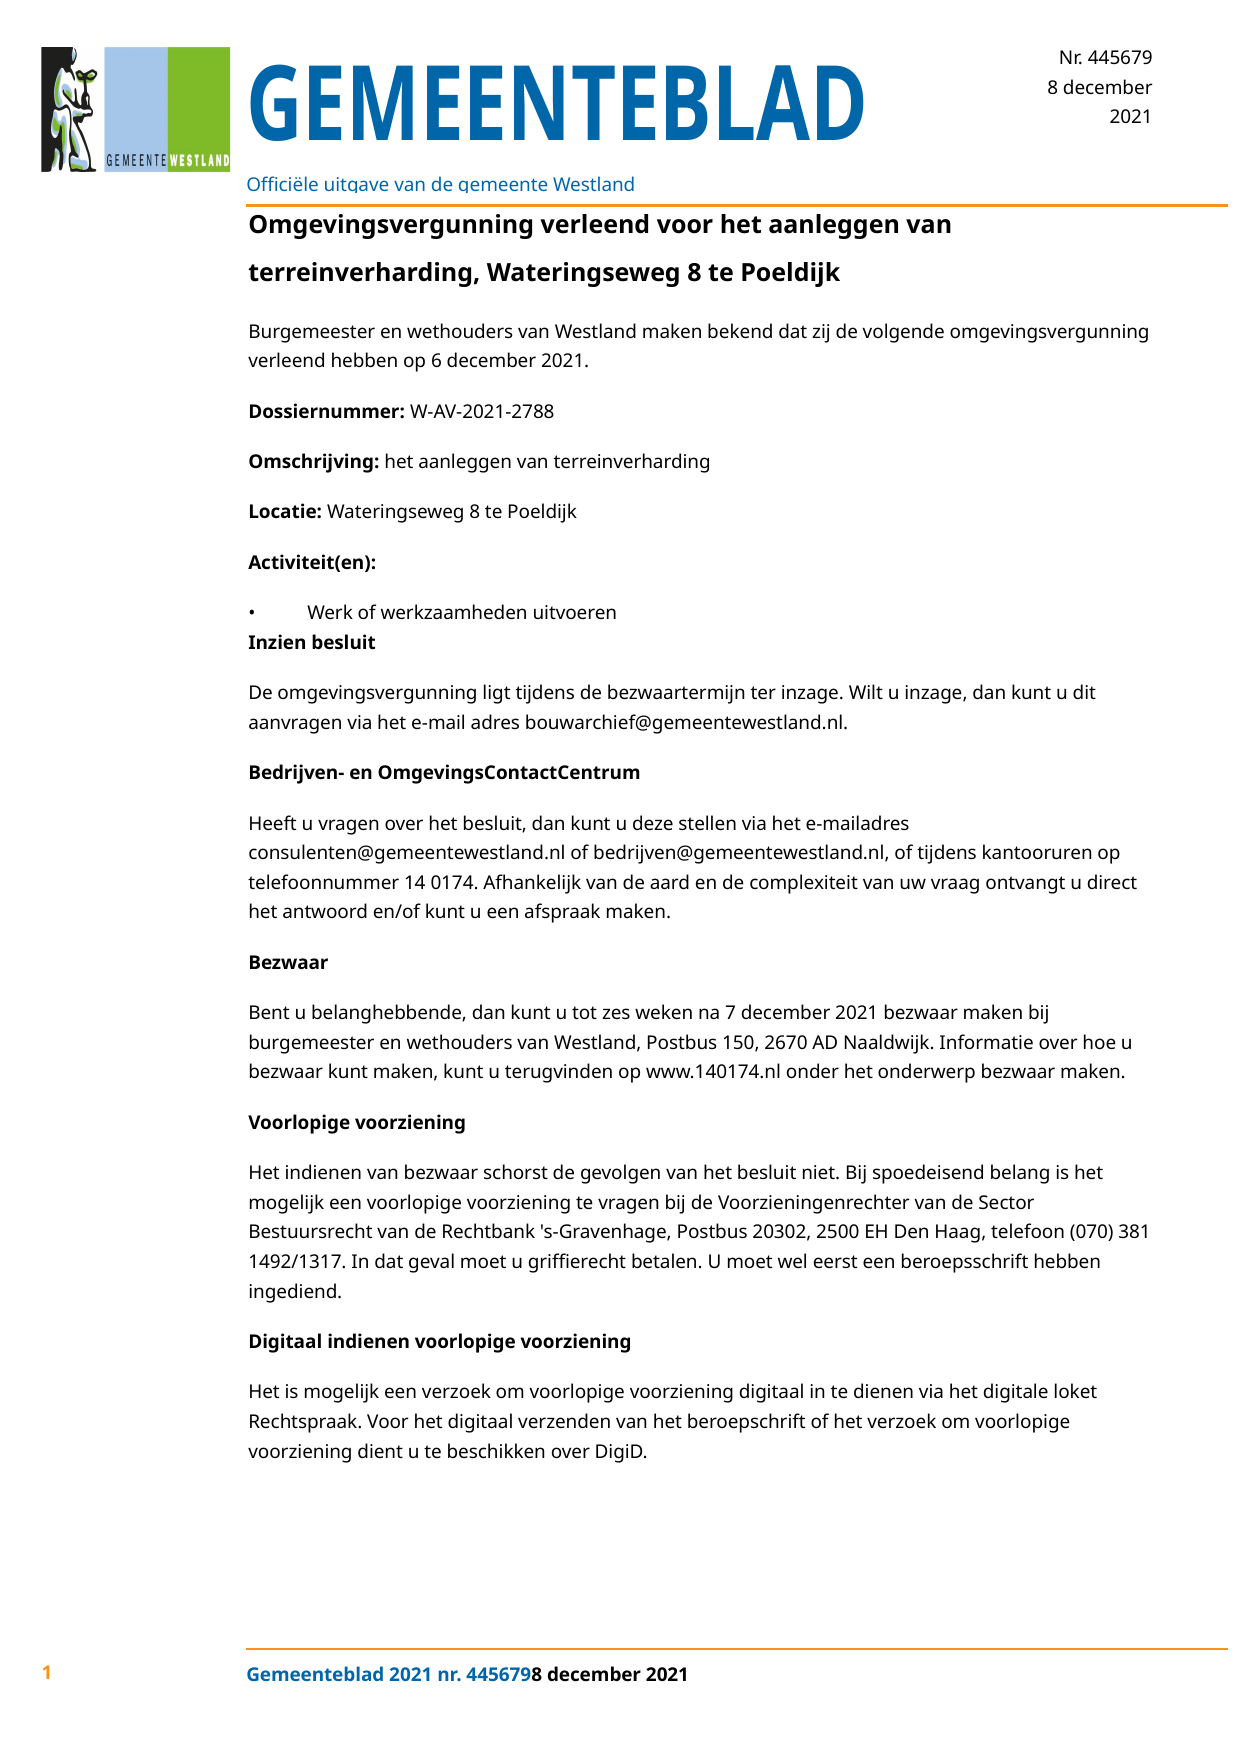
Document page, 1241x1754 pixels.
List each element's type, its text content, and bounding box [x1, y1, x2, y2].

text Bent u belanghebbende, dan kunt u tot zes weken na 7 december 2021 bezwaar maken bij burgemeester en wethouders van Westland, Postbus 150, 2670 AD Naaldwijk. Informatie over hoe u bezwaar kunt maken, kunt u terugvinden op www.140174.nl onder het onderwerp bezwaar maken. [248, 999, 1152, 1084]
text Heeft u vragen over het besluit, dan kunt u deze stellen via het e-mailadres consulenten@gemeentewestland.nl of bedrijven@gemeentewestland.nl, of tijdens kantooruren op telefoonnummer 14 0174. Afhankelijk van de aard en de complexiteit van uw vraag ontvangt u direct het antwoord en/of kunt u een afspraak maken. [248, 810, 1152, 924]
text Activiteit(en): [248, 549, 1152, 575]
text Inzien besluit [248, 629, 1152, 655]
text Burgemeester en wethouders van Westland maken bekend dat zij de volgende omgevingsvergunning verleend hebben op 6 december 2021. [248, 318, 1152, 373]
text Voorlopige voorziening [248, 1109, 1152, 1135]
text Digitaal indienen voorlopige voorziening [248, 1328, 1152, 1354]
text Locatie: Wateringseweg 8 te Poeldijk [248, 499, 1152, 524]
text De omgevingsvergunning ligt tijdens de bezwaartermijn ter inzage. Wilt u inzage, dan kunt u dit aanvragen via het e-mail adres bouwarchief@gemeentewestland.nl. [248, 679, 1152, 735]
text Het is mogelijk een verzoek om voorlopige voorziening digitaal in te dienen via het digitale loket Rechtspraak. Voor het digitaal verzenden van het beroepschrift of het verzoek om voorlopige voorziening dient u te beschikken over DigiD. [248, 1379, 1152, 1464]
text Bedrijven- en OmgevingsContactCentrum [248, 759, 1152, 785]
text Omgevingsvergunning verleend voor het aanleggen van terreinverharding, Wateringseweg 8 te Poeldijk [248, 207, 1152, 288]
picture [41, 47, 231, 172]
text Bezwaar [248, 949, 1152, 975]
text Dossiernummer: W-AV-2021-2788 [248, 398, 1152, 424]
list Werk of werkzaamheden uitvoeren [248, 599, 1152, 625]
text Omschrijving: het aanleggen van terreinverharding [248, 448, 1152, 474]
text Het indienen van bezwaar schorst de gevolgen van het besluit niet. Bij spoedeisend belang is het mogelijk een voorlopige voorziening te vragen bij de Voorzieningenrechter van de Sector Bestuursrecht van de Rechtbank 's-Gravenhage, Postbus 20302, 2500 EH Den Haag, telefoon (070) 381 1492/1317. In dat geval moet u griffierecht betalen. U moet wel eerst een beroepsschrift hebben ingediend. [248, 1159, 1152, 1304]
